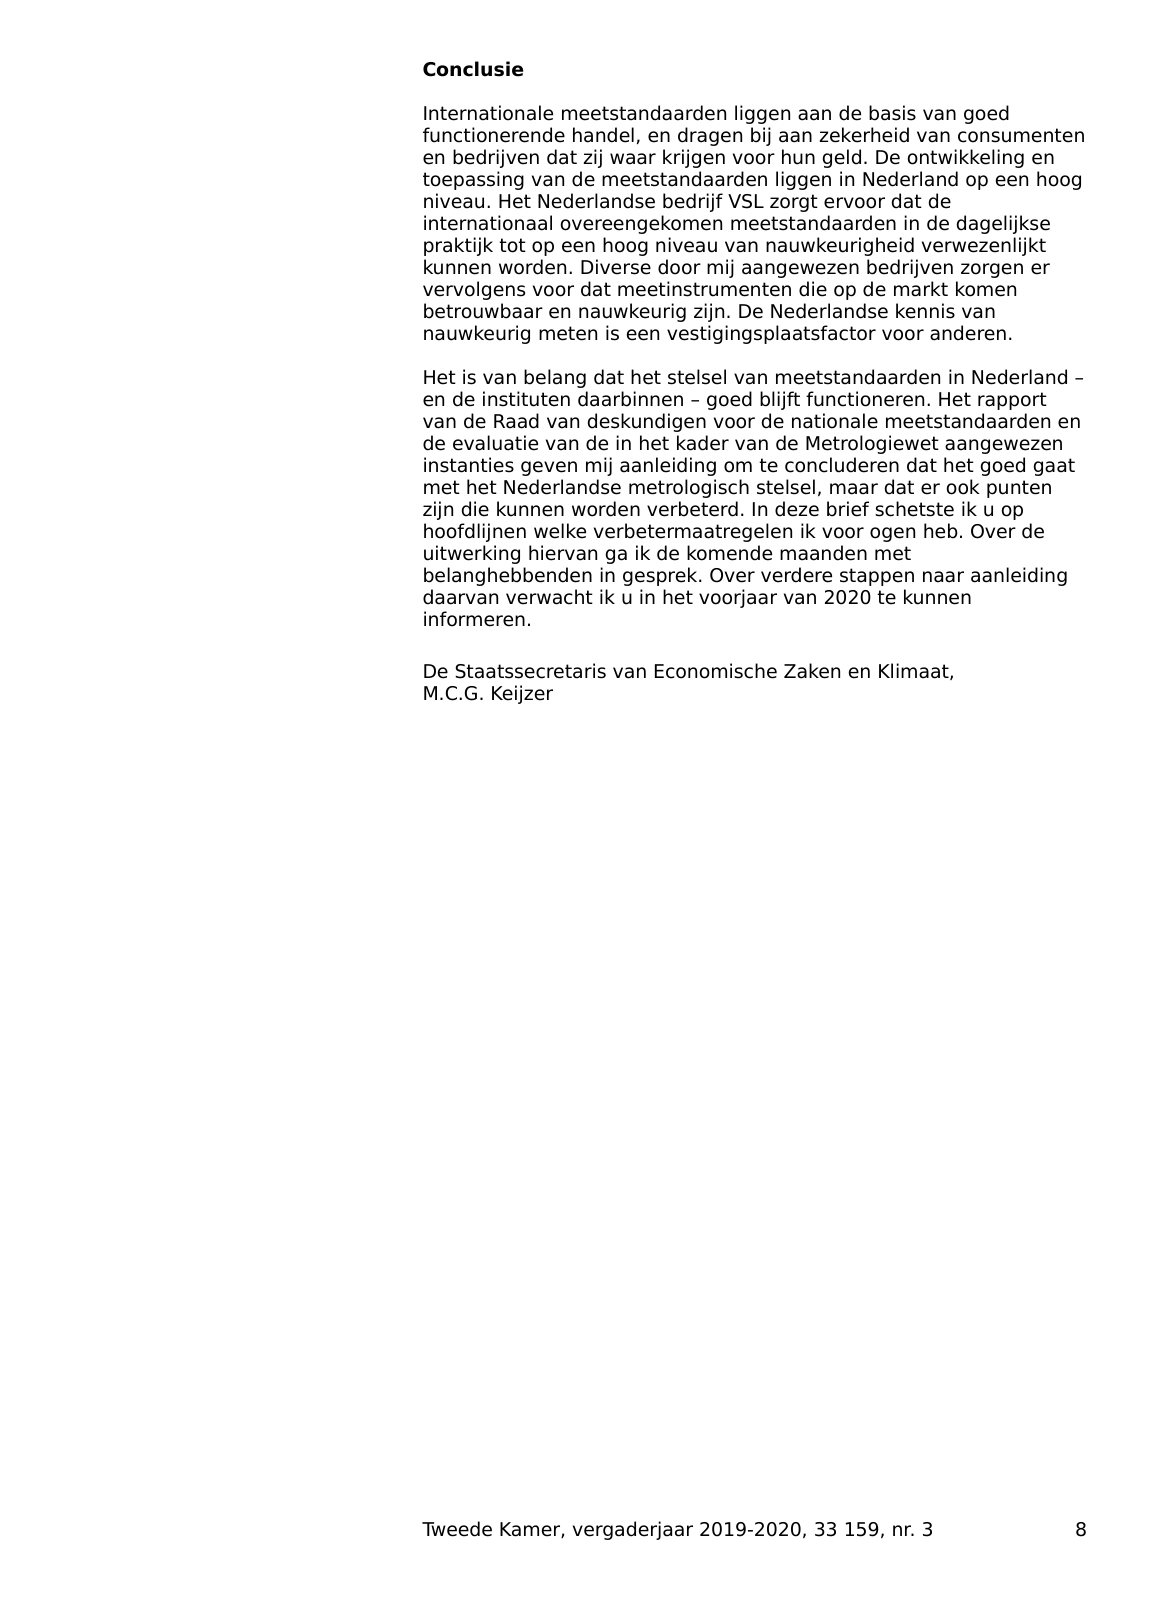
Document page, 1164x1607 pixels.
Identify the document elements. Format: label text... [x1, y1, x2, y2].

text De Staatssecretaris van Economische Zaken en Klimaat, M.C.G. Keijzer [422, 661, 1087, 705]
text Het is van belang dat het stelsel van meetstandaarden in Nederland – en de instituten daarbinnen – goed blijft functioneren. Het rapport van de Raad van deskundigen voor de nationale meetstandaarden en de evaluatie van de in het kader van de Metrologiewet aangewezen instanties geven mij aanleiding om te concluderen dat het goed gaat met het Nederlandse metrologisch stelsel, maar dat er ook punten zijn die kunnen worden verbeterd. In deze brief schetste ik u op hoofdlijnen welke verbetermaatregelen ik voor ogen heb. Over de uitwerking hiervan ga ik de komende maanden met belanghebbenden in gesprek. Over verdere stappen naar aanleiding daarvan verwacht ik u in het voorjaar van 2020 te kunnen informeren. [422, 367, 1087, 631]
subtitle Conclusie [422, 59, 1087, 81]
text Internationale meetstandaarden liggen aan de basis van goed functionerende handel, en dragen bij aan zekerheid van consumenten en bedrijven dat zij waar krijgen voor hun geld. De ontwikkeling en toepassing van de meetstandaarden liggen in Nederland op een hoog niveau. Het Nederlandse bedrijf VSL zorgt ervoor dat de internationaal overeengekomen meetstandaarden in de dagelijkse praktijk tot op een hoog niveau van nauwkeurigheid verwezenlijkt kunnen worden. Diverse door mij aangewezen bedrijven zorgen er vervolgens voor dat meetinstrumenten die op de markt komen betrouwbaar en nauwkeurig zijn. De Nederlandse kennis van nauwkeurig meten is een vestigingsplaatsfactor voor anderen. [422, 103, 1087, 345]
